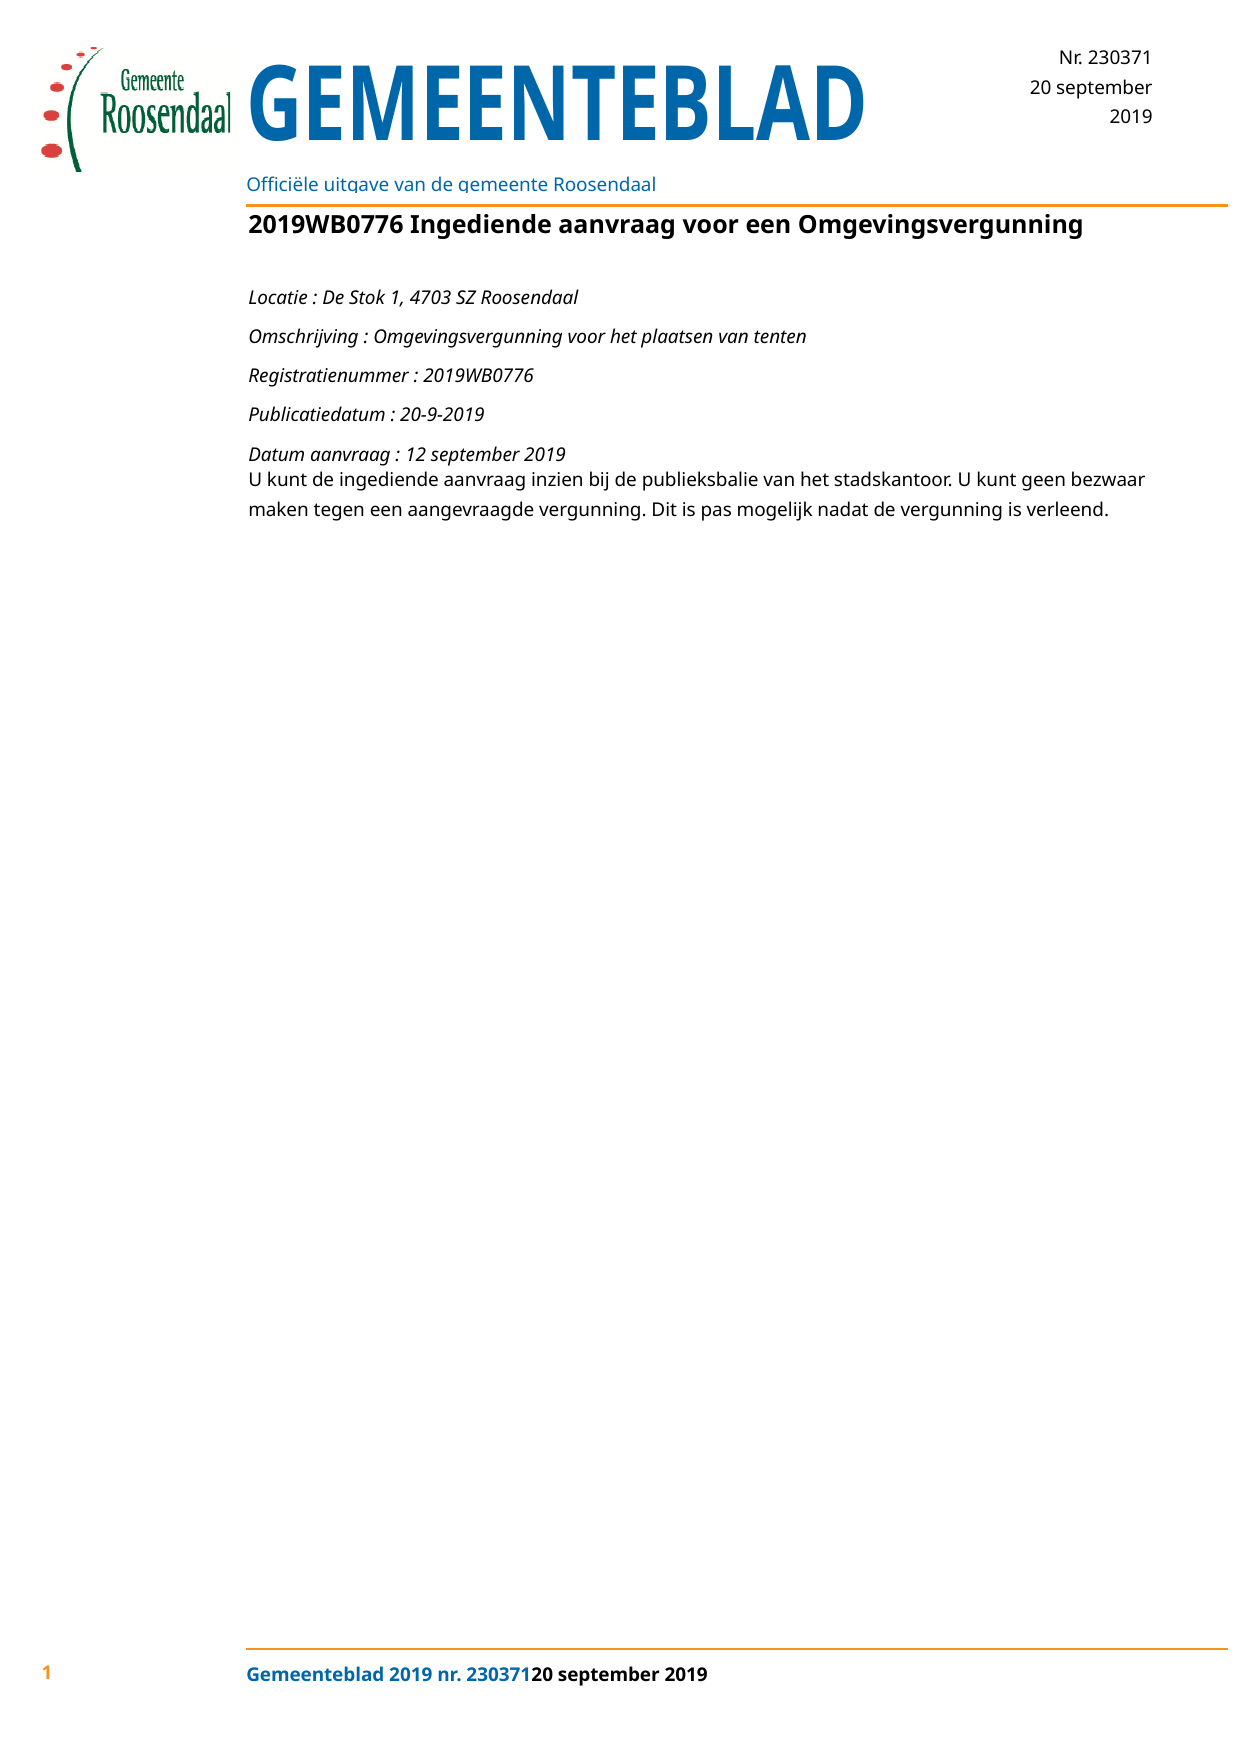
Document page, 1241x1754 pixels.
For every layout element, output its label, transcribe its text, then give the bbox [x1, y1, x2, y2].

text Registratienummer : 2019WB0776 [248, 362, 1152, 388]
text Locatie : De Stok 1, 4703 SZ Roosendaal [248, 284, 1152, 309]
text Omschrijving : Omgevingsvergunning voor het plaatsen van tenten [248, 323, 1152, 349]
text Datum aanvraag : 12 september 2019 [248, 441, 1152, 467]
text 2019WB0776 Ingediende aanvraag voor een Omgevingsvergunning [248, 207, 1152, 241]
text Publicatiedatum : 20-9-2019 [248, 402, 1152, 427]
text U kunt de ingediende aanvraag inzien bij de publieksbalie van het stadskantoor. U kunt geen bezwaar maken tegen een aangevraagde vergunning. Dit is pas mogelijk nadat de vergunning is verleend. [248, 467, 1152, 522]
picture [41, 47, 231, 172]
